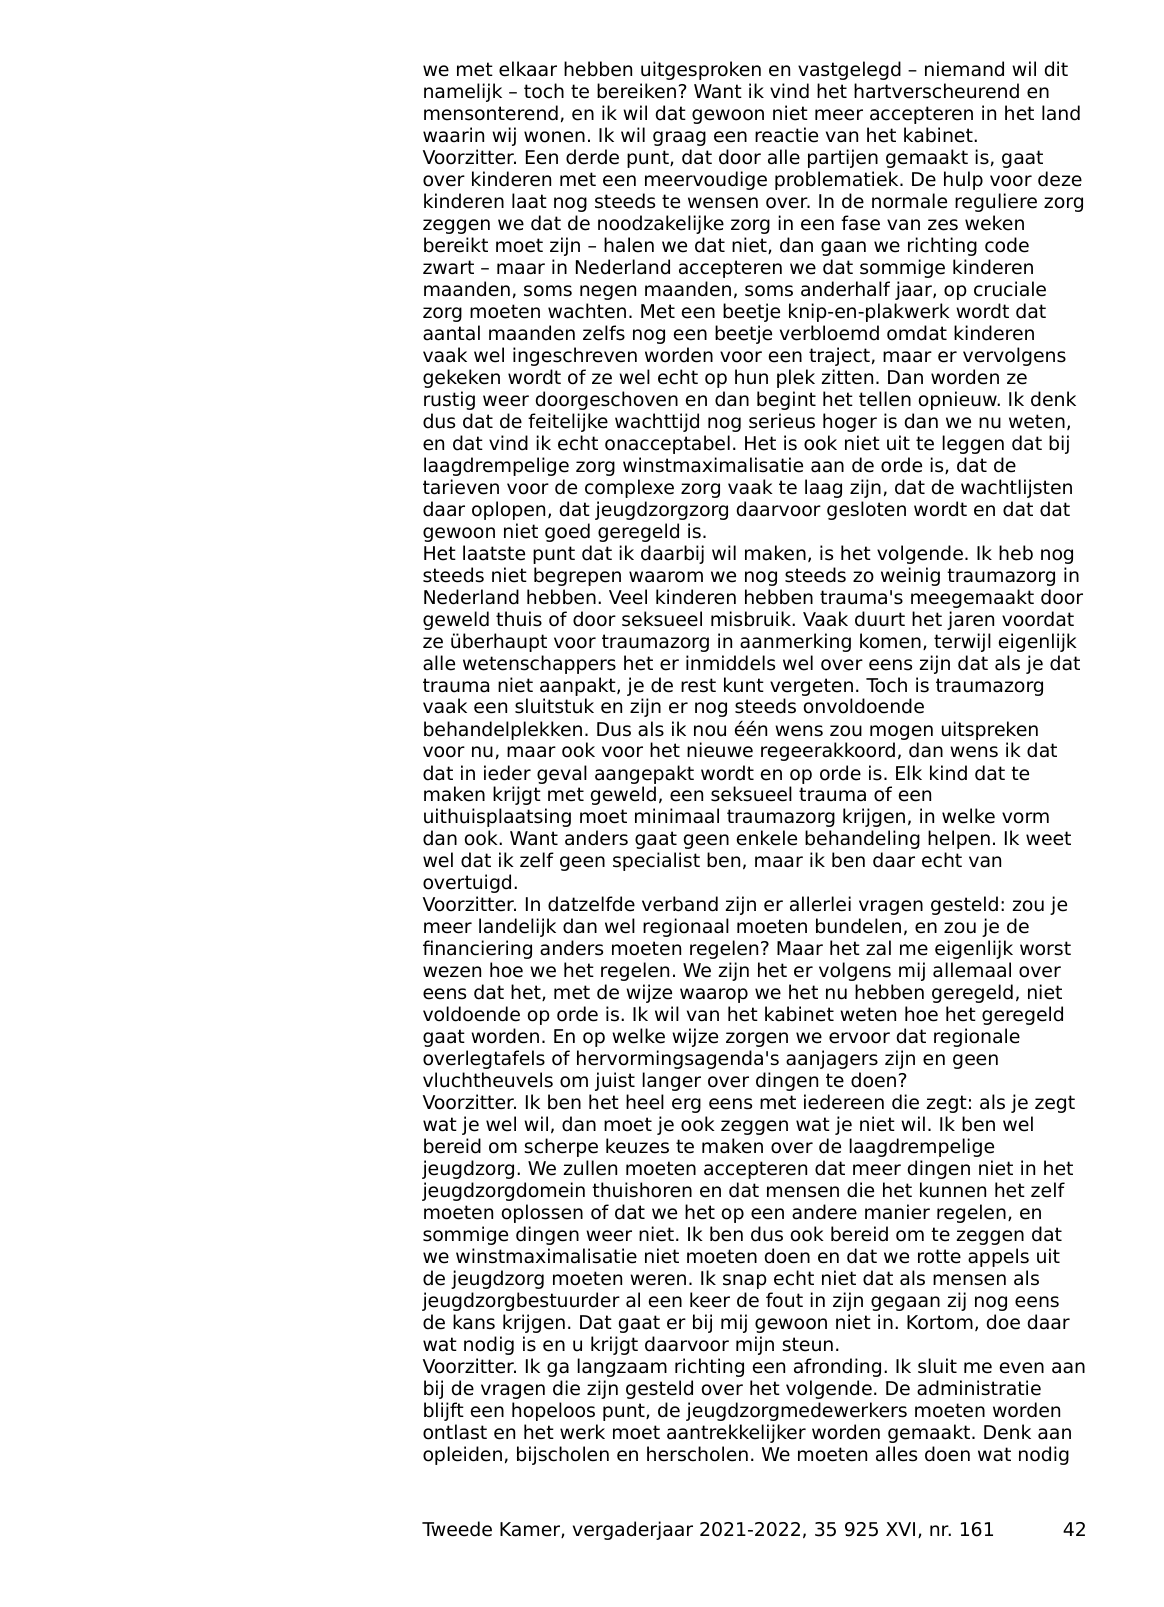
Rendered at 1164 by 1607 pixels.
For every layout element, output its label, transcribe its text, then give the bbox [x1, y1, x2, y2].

text Voorzitter. Een derde punt, dat door alle partijen gemaakt is, gaat over kinderen met een meervoudige problematiek. De hulp voor deze kinderen laat nog steeds te wensen over. In de normale reguliere zorg zeggen we dat de noodzakelijke zorg in een fase van zes weken bereikt moet zijn – halen we dat niet, dan gaan we richting code zwart – maar in Nederland accepteren we dat sommige kinderen maanden, soms negen maanden, soms anderhalf jaar, op cruciale zorg moeten wachten. Met een beetje knip-en-plakwerk wordt dat aantal maanden zelfs nog een beetje verbloemd omdat kinderen vaak wel ingeschreven worden voor een traject, maar er vervolgens gekeken wordt of ze wel echt op hun plek zitten. Dan worden ze rustig weer doorgeschoven en dan begint het tellen opnieuw. Ik denk dus dat de feitelijke wachttijd nog serieus hoger is dan we nu weten, en dat vind ik echt onacceptabel. Het is ook niet uit te leggen dat bij laagdrempelige zorg winstmaximalisatie aan de orde is, dat de tarieven voor de complexe zorg vaak te laag zijn, dat de wachtlijsten daar oplopen, dat jeugdzorgzorg daarvoor gesloten wordt en dat dat gewoon niet goed geregeld is. [422, 147, 1087, 543]
text Voorzitter. Ik ben het heel erg eens met iedereen die zegt: als je zegt wat je wel wil, dan moet je ook zeggen wat je niet wil. Ik ben wel bereid om scherpe keuzes te maken over de laagdrempelige jeugdzorg. We zullen moeten accepteren dat meer dingen niet in het jeugdzorgdomein thuishoren en dat mensen die het kunnen het zelf moeten oplossen of dat we het op een andere manier regelen, en sommige dingen weer niet. Ik ben dus ook bereid om te zeggen dat we winstmaximalisatie niet moeten doen en dat we rotte appels uit de jeugdzorg moeten weren. Ik snap echt niet dat als mensen als jeugdzorgbestuurder al een keer de fout in zijn gegaan zij nog eens de kans krijgen. Dat gaat er bij mij gewoon niet in. Kortom, doe daar wat nodig is en u krijgt daarvoor mijn steun. [422, 1092, 1087, 1356]
text Voorzitter. Ik ga langzaam richting een afronding. Ik sluit me even aan bij de vragen die zijn gesteld over het volgende. De administratie blijft een hopeloos punt, de jeugdzorgmedewerkers moeten worden ontlast en het werk moet aantrekkelijker worden gemaakt. Denk aan opleiden, bijscholen en herscholen. We moeten alles doen wat nodig [422, 1356, 1087, 1466]
text we met elkaar hebben uitgesproken en vastgelegd – niemand wil dit namelijk – toch te bereiken? Want ik vind het hartverscheurend en mensonterend, en ik wil dat gewoon niet meer accepteren in het land waarin wij wonen. Ik wil graag een reactie van het kabinet. [422, 59, 1087, 147]
text Voorzitter. In datzelfde verband zijn er allerlei vragen gesteld: zou je meer landelijk dan wel regionaal moeten bundelen, en zou je de financiering anders moeten regelen? Maar het zal me eigenlijk worst wezen hoe we het regelen. We zijn het er volgens mij allemaal over eens dat het, met de wijze waarop we het nu hebben geregeld, niet voldoende op orde is. Ik wil van het kabinet weten hoe het geregeld gaat worden. En op welke wijze zorgen we ervoor dat regionale overlegtafels of hervormingsagenda's aanjagers zijn en geen vluchtheuvels om juist langer over dingen te doen? [422, 894, 1087, 1092]
text Het laatste punt dat ik daarbij wil maken, is het volgende. Ik heb nog steeds niet begrepen waarom we nog steeds zo weinig traumazorg in Nederland hebben. Veel kinderen hebben trauma's meegemaakt door geweld thuis of door seksueel misbruik. Vaak duurt het jaren voordat ze überhaupt voor traumazorg in aanmerking komen, terwijl eigenlijk alle wetenschappers het er inmiddels wel over eens zijn dat als je dat trauma niet aanpakt, je de rest kunt vergeten. Toch is traumazorg vaak een sluitstuk en zijn er nog steeds onvoldoende behandelplekken. Dus als ik nou één wens zou mogen uitspreken voor nu, maar ook voor het nieuwe regeerakkoord, dan wens ik dat dat in ieder geval aangepakt wordt en op orde is. Elk kind dat te maken krijgt met geweld, een seksueel trauma of een uithuisplaatsing moet minimaal traumazorg krijgen, in welke vorm dan ook. Want anders gaat geen enkele behandeling helpen. Ik weet wel dat ik zelf geen specialist ben, maar ik ben daar echt van overtuigd. [422, 543, 1087, 894]
